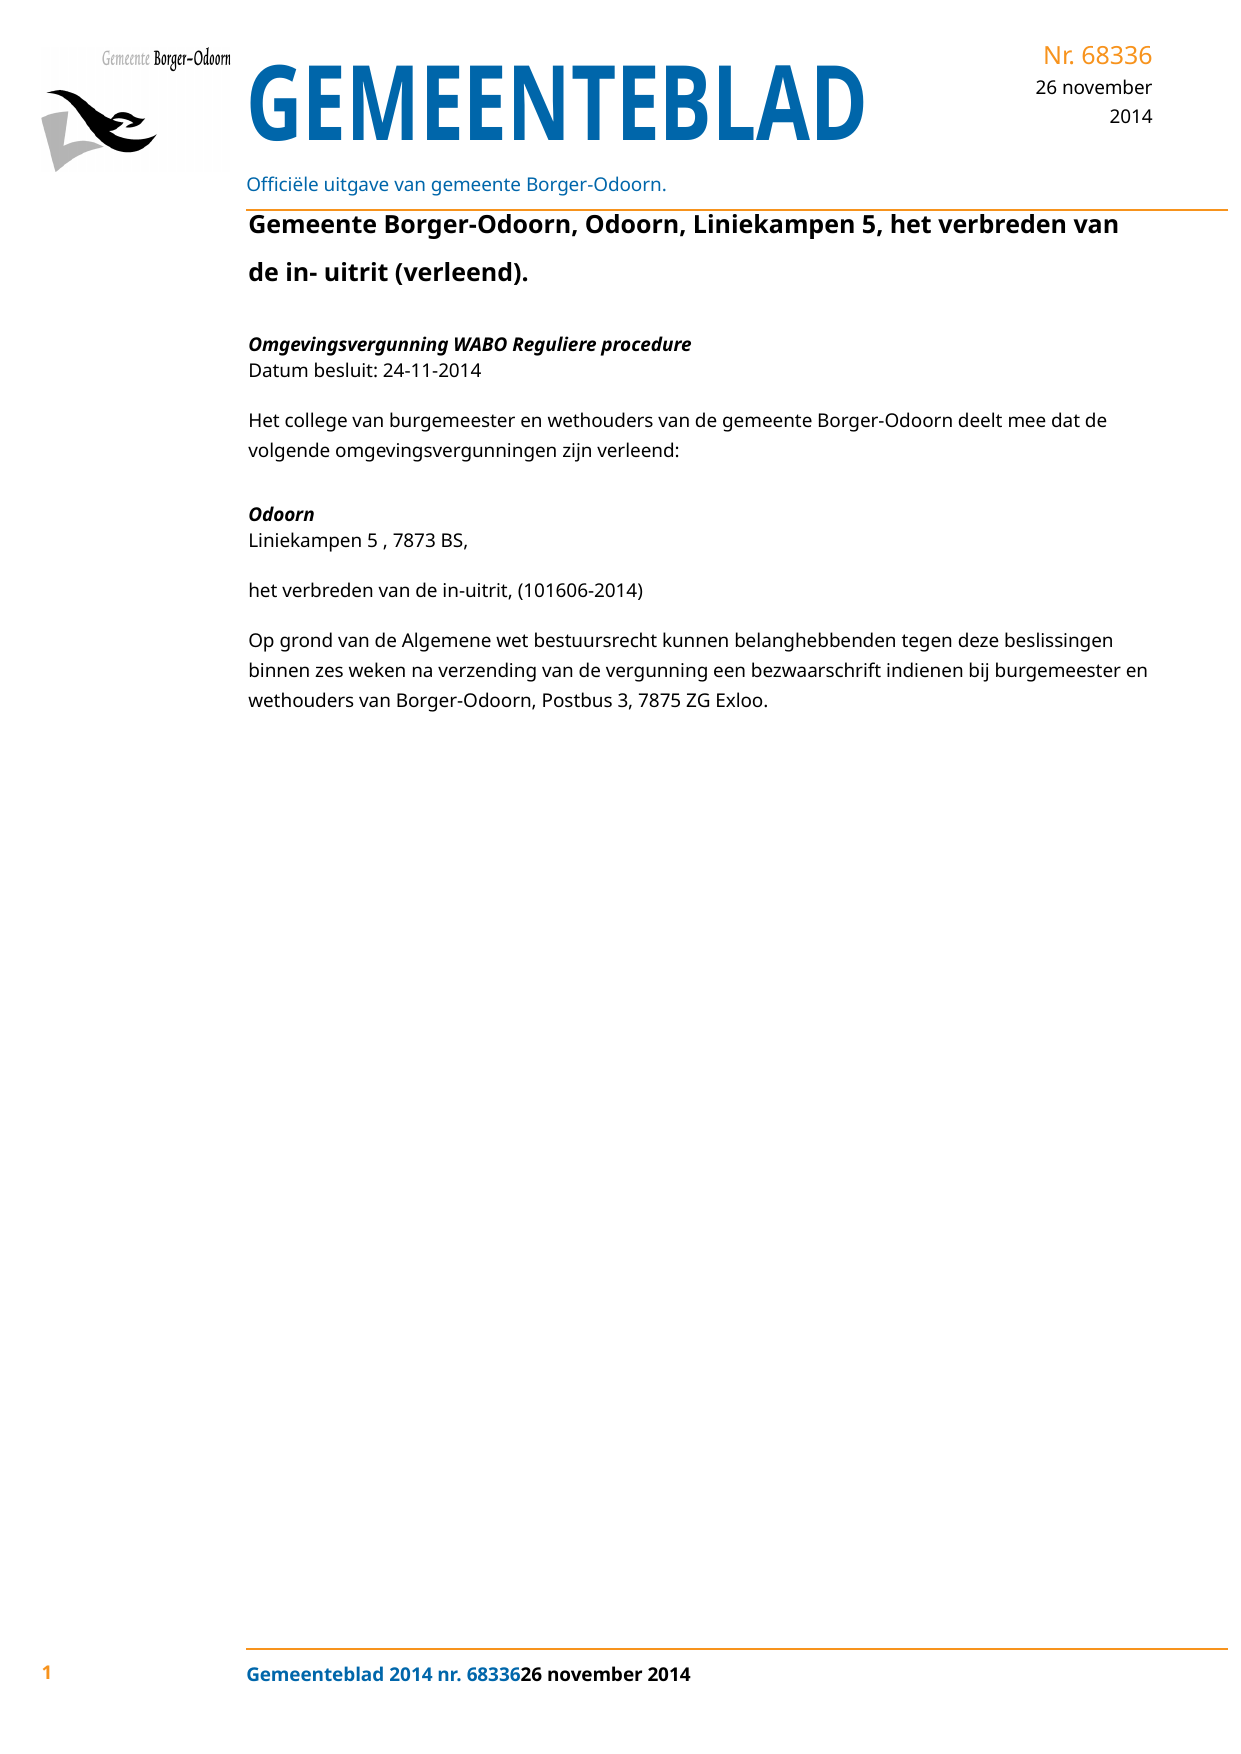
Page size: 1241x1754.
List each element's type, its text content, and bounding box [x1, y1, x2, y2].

text het verbreden van de in-uitrit, (101606-2014) [248, 577, 1152, 603]
text Omgevingsvergunning WABO Reguliere procedure [248, 331, 1152, 357]
text Gemeente Borger-Odoorn, Odoorn, Liniekampen 5, het verbreden van de in- uitrit (verleend). [248, 211, 1152, 288]
text Odoorn [248, 501, 1152, 527]
text Datum besluit: 24-11-2014 [248, 357, 1152, 383]
picture [41, 47, 231, 172]
text Liniekampen 5 , 7873 BS, [248, 527, 1152, 553]
text Op grond van de Algemene wet bestuursrecht kunnen belanghebbenden tegen deze beslissingen binnen zes weken na verzending van de vergunning een bezwaarschrift indienen bij burgemeester en wethouders van Borger-Odoorn, Postbus 3, 7875 ZG Exloo. [248, 628, 1152, 713]
text Het college van burgemeester en wethouders van de gemeente Borger-Odoorn deelt mee dat de volgende omgevingsvergunningen zijn verleend: [248, 408, 1152, 463]
